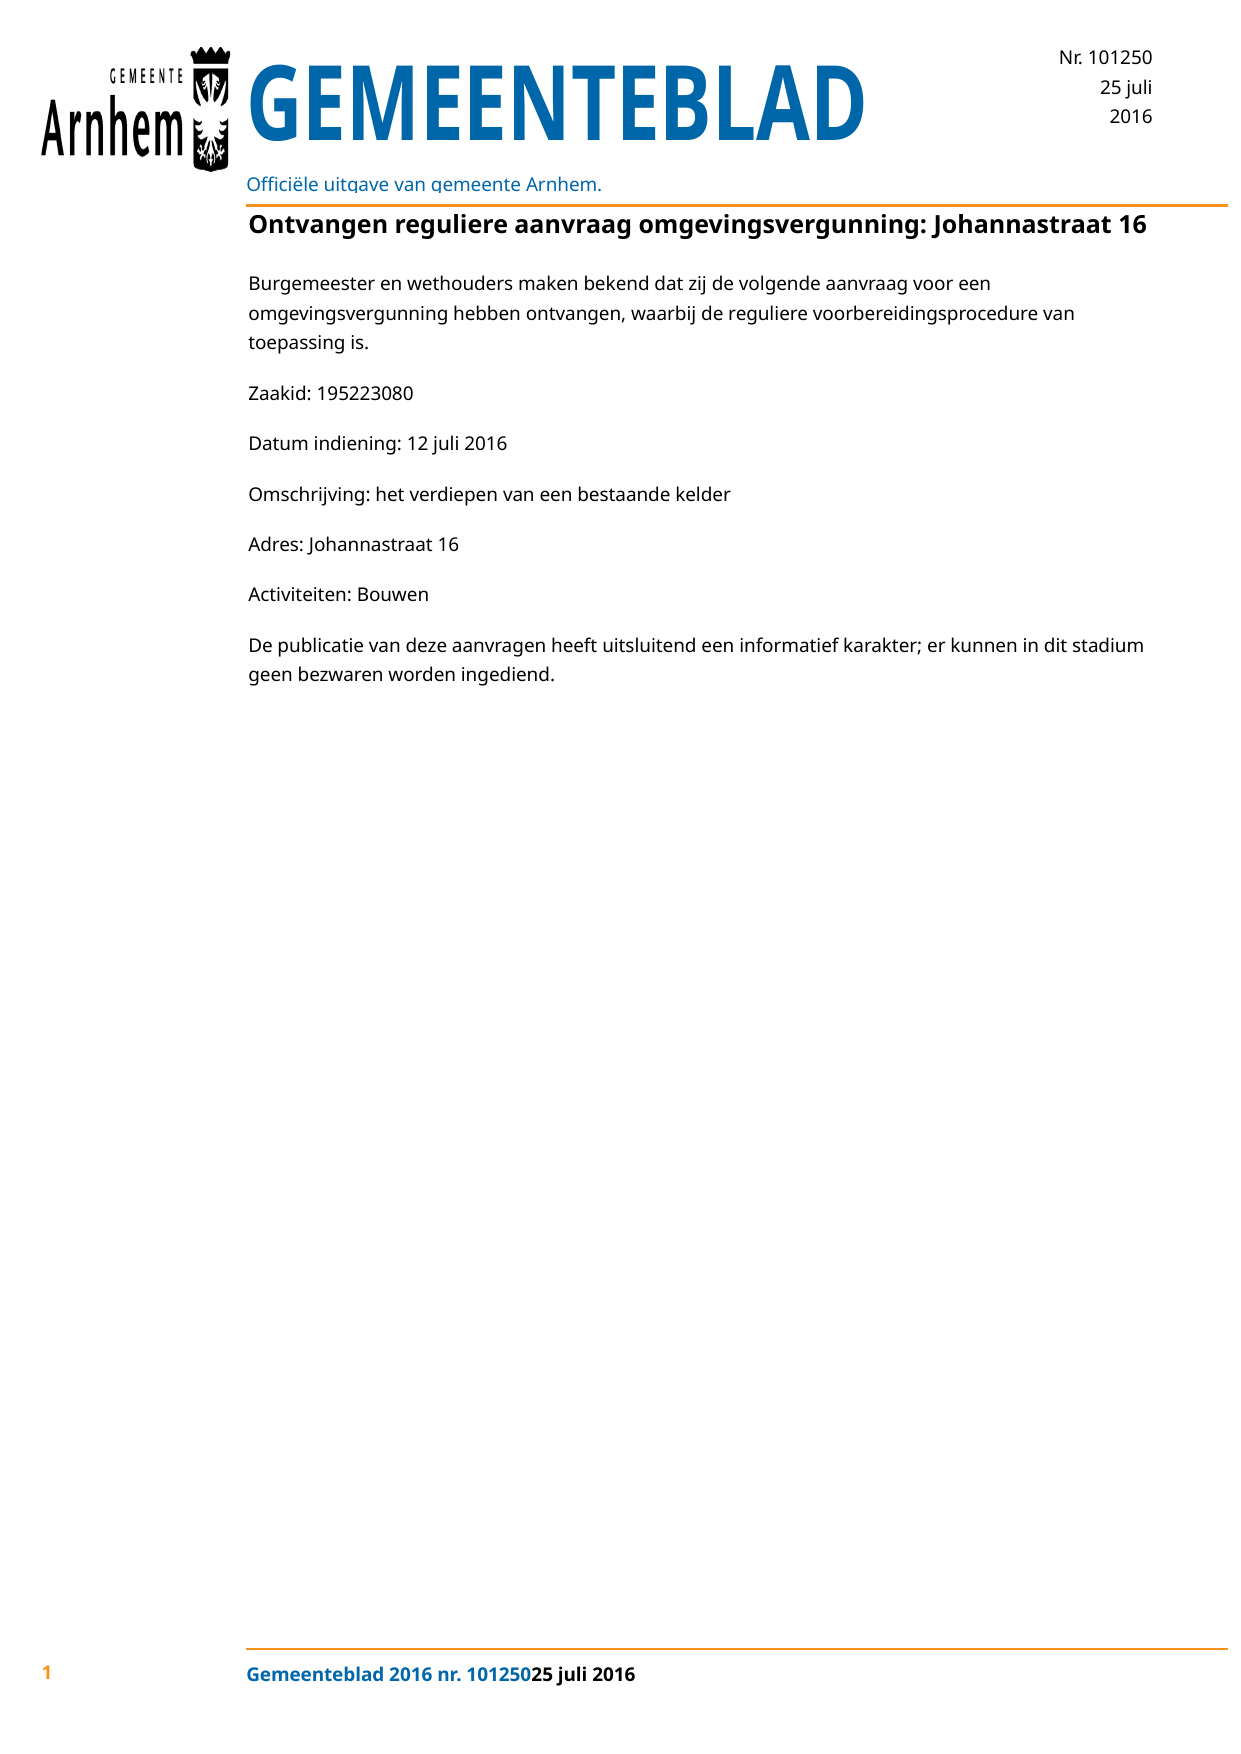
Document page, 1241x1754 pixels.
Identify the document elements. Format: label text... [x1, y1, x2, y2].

text Burgemeester en wethouders maken bekend dat zij de volgende aanvraag voor een omgevingsvergunning hebben ontvangen, waarbij de reguliere voorbereidingsprocedure van toepassing is. [248, 270, 1152, 355]
text Omschrijving: het verdiepen van een bestaande kelder [248, 481, 1152, 506]
text Ontvangen reguliere aanvraag omgevingsvergunning: Johannastraat 16 [248, 207, 1152, 241]
text Datum indiening: 12 juli 2016 [248, 430, 1152, 456]
text De publicatie van deze aanvragen heeft uitsluitend een informatief karakter; er kunnen in dit stadium geen bezwaren worden ingediend. [248, 632, 1152, 687]
picture [41, 47, 231, 172]
text Activiteiten: Bouwen [248, 582, 1152, 607]
text Adres: Johannastraat 16 [248, 531, 1152, 557]
text Zaakid: 195223080 [248, 380, 1152, 406]
